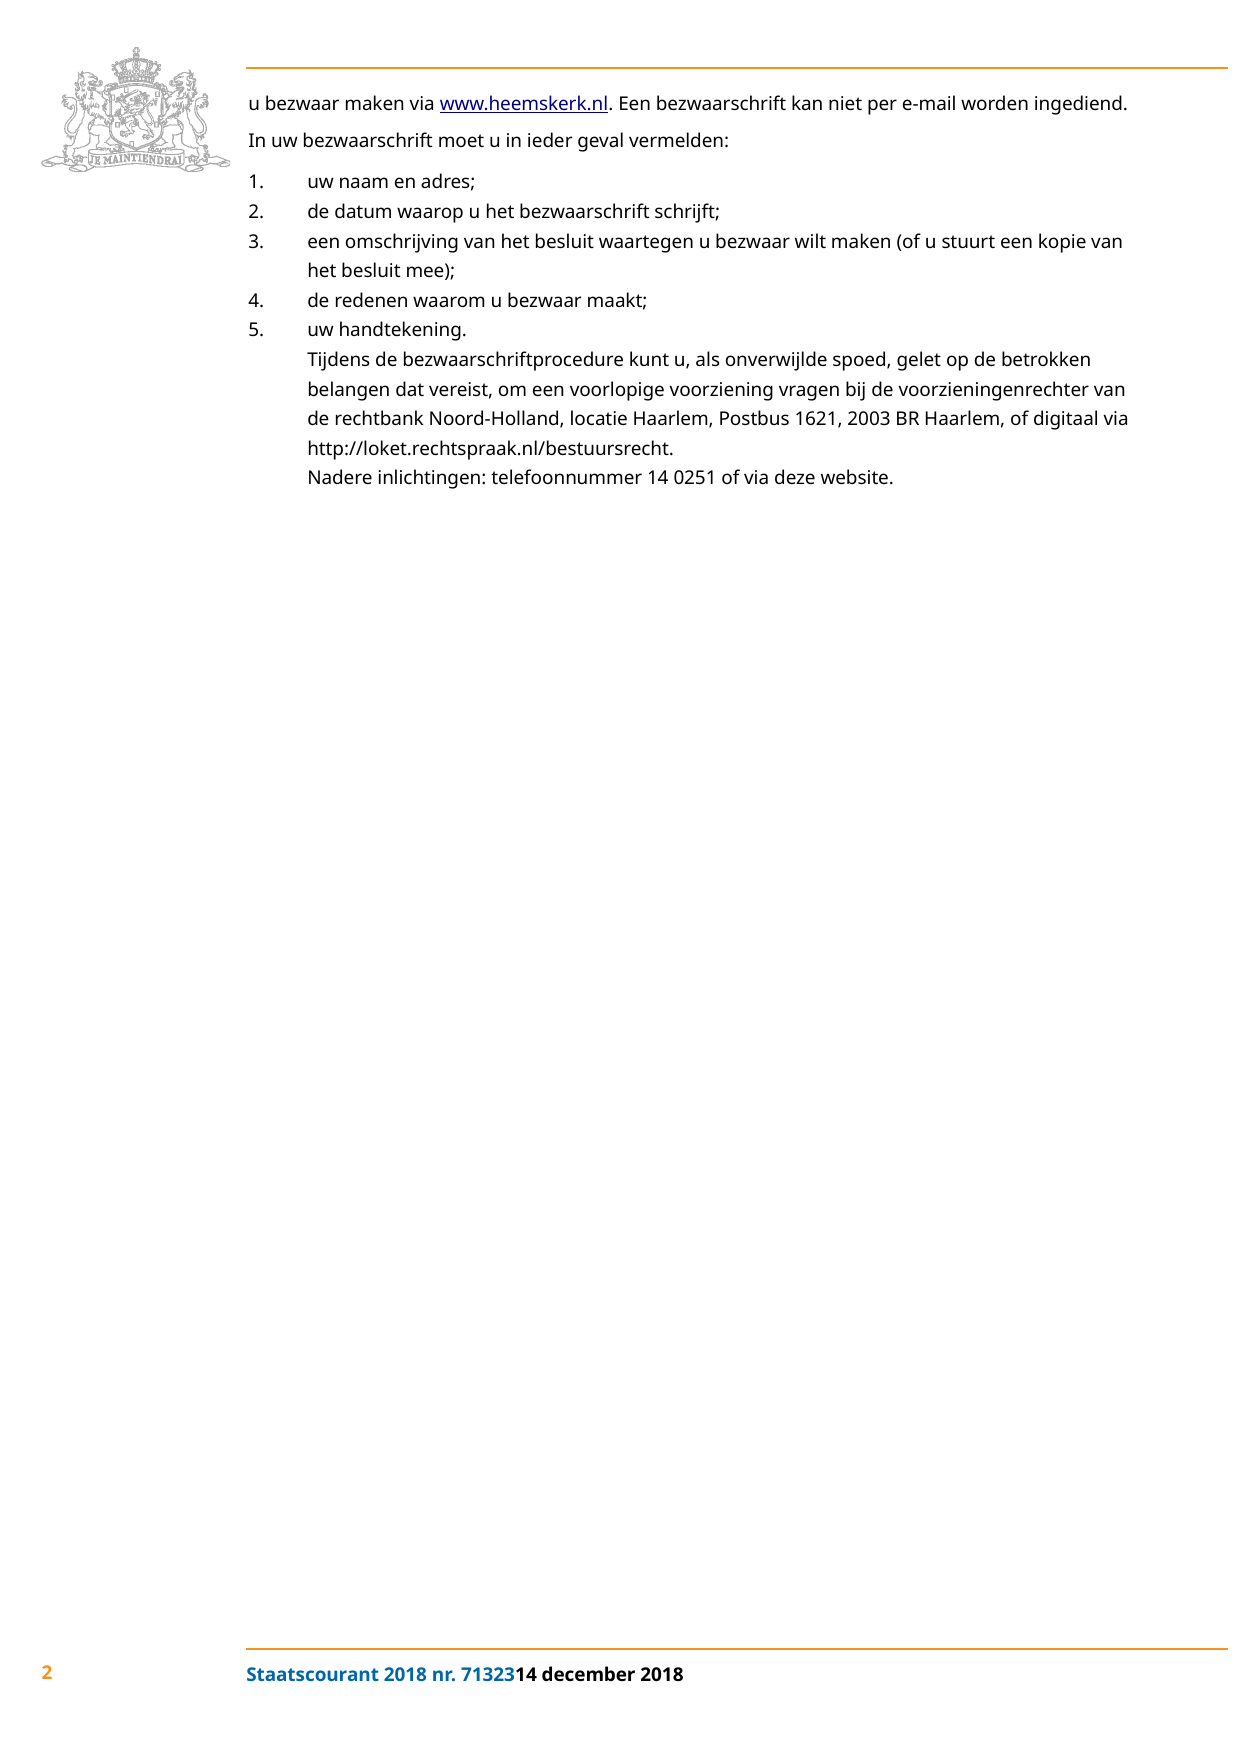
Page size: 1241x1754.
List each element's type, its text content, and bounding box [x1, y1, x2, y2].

list uw handtekening. [248, 317, 1152, 342]
list uw naam en adres; [248, 169, 1152, 194]
picture [41, 47, 231, 172]
list Nadere inlichtingen: telefoonnummer 14 0251 of via deze website. [248, 464, 1152, 490]
text u bezwaar maken via www.heemskerk.nl. Een bezwaarschrift kan niet per e-mail worden ingediend. [248, 95, 1152, 114]
list Tijdens de bezwaarschriftprocedure kunt u, als onverwijlde spoed, gelet op de betrokken belangen dat vereist, om een voorlopige voorziening vragen bij de voorzieningenrechter van de rechtbank Noord-Holland, locatie Haarlem, Postbus 1621, 2003 BR Haarlem, of digitaal via http://loket.rechtspraak.nl/bestuursrecht. [248, 346, 1152, 461]
list de datum waarop u het bezwaarschrift schrijft; [248, 198, 1152, 224]
list een omschrijving van het besluit waartegen u bezwaar wilt maken (of u stuurt een kopie van het besluit mee); [248, 228, 1152, 283]
list de redenen waarom u bezwaar maakt; [248, 287, 1152, 313]
text In uw bezwaarschrift moet u in ieder geval vermelden: [248, 132, 1152, 151]
